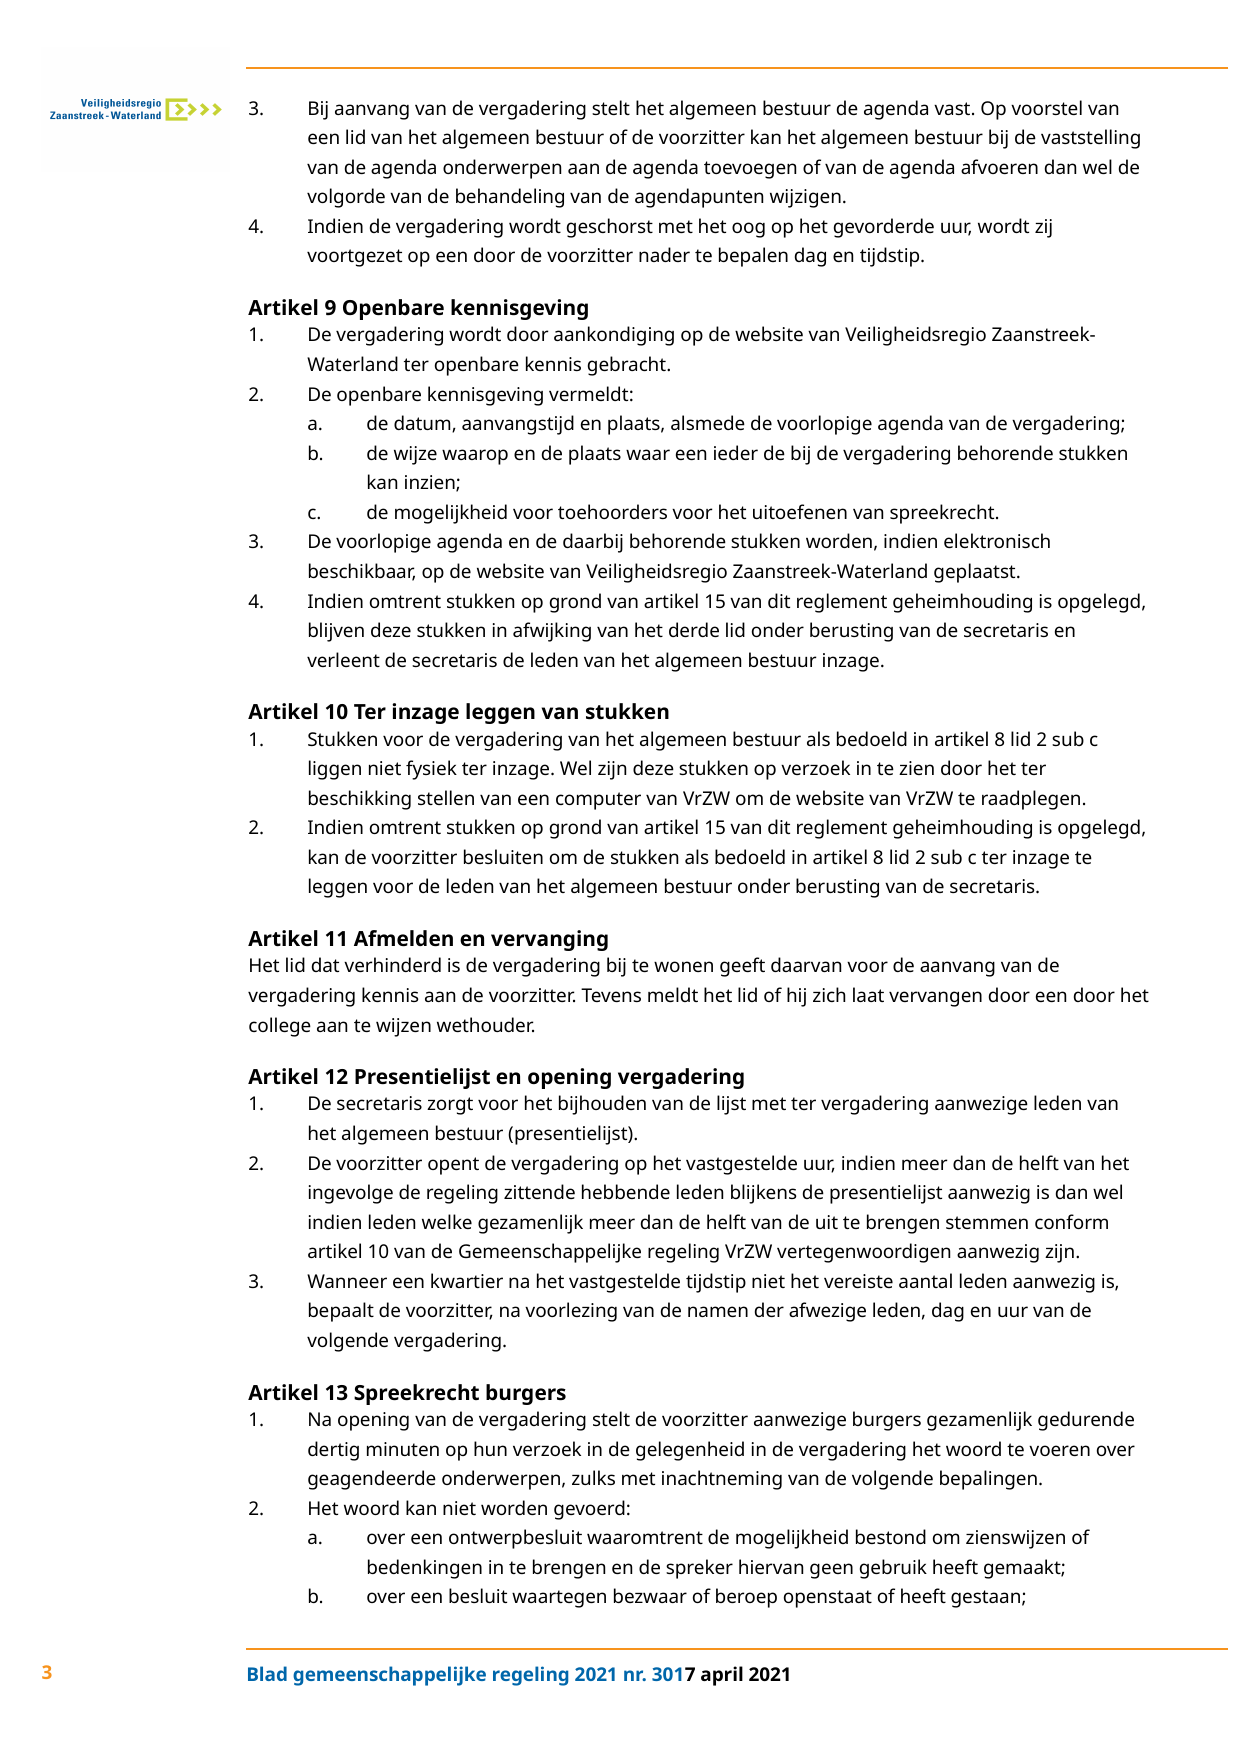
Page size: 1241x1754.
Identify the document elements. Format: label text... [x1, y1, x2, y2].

text Artikel 9 Openbare kennisgeving [248, 293, 1152, 322]
list De openbare kennisgeving vermeldt: [248, 381, 1152, 406]
list De secretaris zorgt voor het bijhouden van de lijst met ter vergadering aanwezige leden van het algemeen bestuur (presentielijst). [248, 1091, 1152, 1146]
text Artikel 12 Presentielijst en opening vergadering [248, 1062, 1152, 1091]
list over een besluit waartegen bezwaar of beroep openstaat of heeft gestaan; [307, 1584, 1152, 1609]
list de wijze waarop en de plaats waar een ieder de bij de vergadering behorende stukken kan inzien; [307, 440, 1152, 495]
list Wanneer een kwartier na het vastgestelde tijdstip niet het vereiste aantal leden aanwezig is, bepaalt de voorzitter, na voorlezing van de namen der afwezige leden, dag en uur van de volgende vergadering. [248, 1268, 1152, 1353]
list over een ontwerpbesluit waaromtrent de mogelijkheid bestond om zienswijzen of bedenkingen in te brengen en de spreker hiervan geen gebruik heeft gemaakt; [307, 1524, 1152, 1580]
list Indien omtrent stukken op grond van artikel 15 van dit reglement geheimhouding is opgelegd, kan de voorzitter besluiten om de stukken als bedoeld in artikel 8 lid 2 sub c ter inzage te leggen voor de leden van het algemeen bestuur onder berusting van de secretaris. [248, 814, 1152, 899]
list Na opening van de vergadering stelt de voorzitter aanwezige burgers gezamenlijk gedurende dertig minuten op hun verzoek in de gelegenheid in de vergadering het woord te voeren over geagendeerde onderwerpen, zulks met inachtneming van de volgende bepalingen. [248, 1406, 1152, 1491]
text Het lid dat verhinderd is de vergadering bij te wonen geeft daarvan voor de aanvang van de vergadering kennis aan de voorzitter. Tevens meldt het lid of hij zich laat vervangen door een door het college aan te wijzen wethouder. [248, 953, 1152, 1037]
text Artikel 11 Afmelden en vervanging [248, 924, 1152, 953]
picture [41, 47, 231, 172]
list Bij aanvang van de vergadering stelt het algemeen bestuur de agenda vast. Op voorstel van een lid van het algemeen bestuur of de voorzitter kan het algemeen bestuur bij de vaststelling van de agenda onderwerpen aan de agenda toevoegen of van de agenda afvoeren dan wel de volgorde van de behandeling van de agendapunten wijzigen. [248, 95, 1152, 209]
list De vergadering wordt door aankondiging op de website van Veiligheidsregio Zaanstreek-Waterland ter openbare kennis gebracht. [248, 322, 1152, 377]
text Artikel 13 Spreekrecht burgers [248, 1378, 1152, 1406]
list De voorzitter opent de vergadering op het vastgestelde uur, indien meer dan de helft van het ingevolge de regeling zittende hebbende leden blijkens de presentielijst aanwezig is dan wel indien leden welke gezamenlijk meer dan de helft van de uit te brengen stemmen conform artikel 10 van de Gemeenschappelijke regeling VrZW vertegenwoordigen aanwezig zijn. [248, 1150, 1152, 1264]
list de datum, aanvangstijd en plaats, alsmede de voorlopige agenda van de vergadering; [307, 410, 1152, 436]
list Het woord kan niet worden gevoerd: [248, 1495, 1152, 1521]
list Indien de vergadering wordt geschorst met het oog op het gevorderde uur, wordt zij voortgezet op een door de voorzitter nader te bepalen dag en tijdstip. [248, 213, 1152, 268]
list Indien omtrent stukken op grond van artikel 15 van dit reglement geheimhouding is opgelegd, blijven deze stukken in afwijking van het derde lid onder berusting van de secretaris en verleent de secretaris de leden van het algemeen bestuur inzage. [248, 588, 1152, 673]
list Stukken voor de vergadering van het algemeen bestuur als bedoeld in artikel 8 lid 2 sub c liggen niet fysiek ter inzage. Wel zijn deze stukken op verzoek in te zien door het ter beschikking stellen van een computer van VrZW om de website van VrZW te raadplegen. [248, 726, 1152, 811]
text Artikel 10 Ter inzage leggen van stukken [248, 697, 1152, 726]
list de mogelijkheid voor toehoorders voor het uitoefenen van spreekrecht. [307, 499, 1152, 525]
list De voorlopige agenda en de daarbij behorende stukken worden, indien elektronisch beschikbaar, op de website van Veiligheidsregio Zaanstreek-Waterland geplaatst. [248, 529, 1152, 584]
